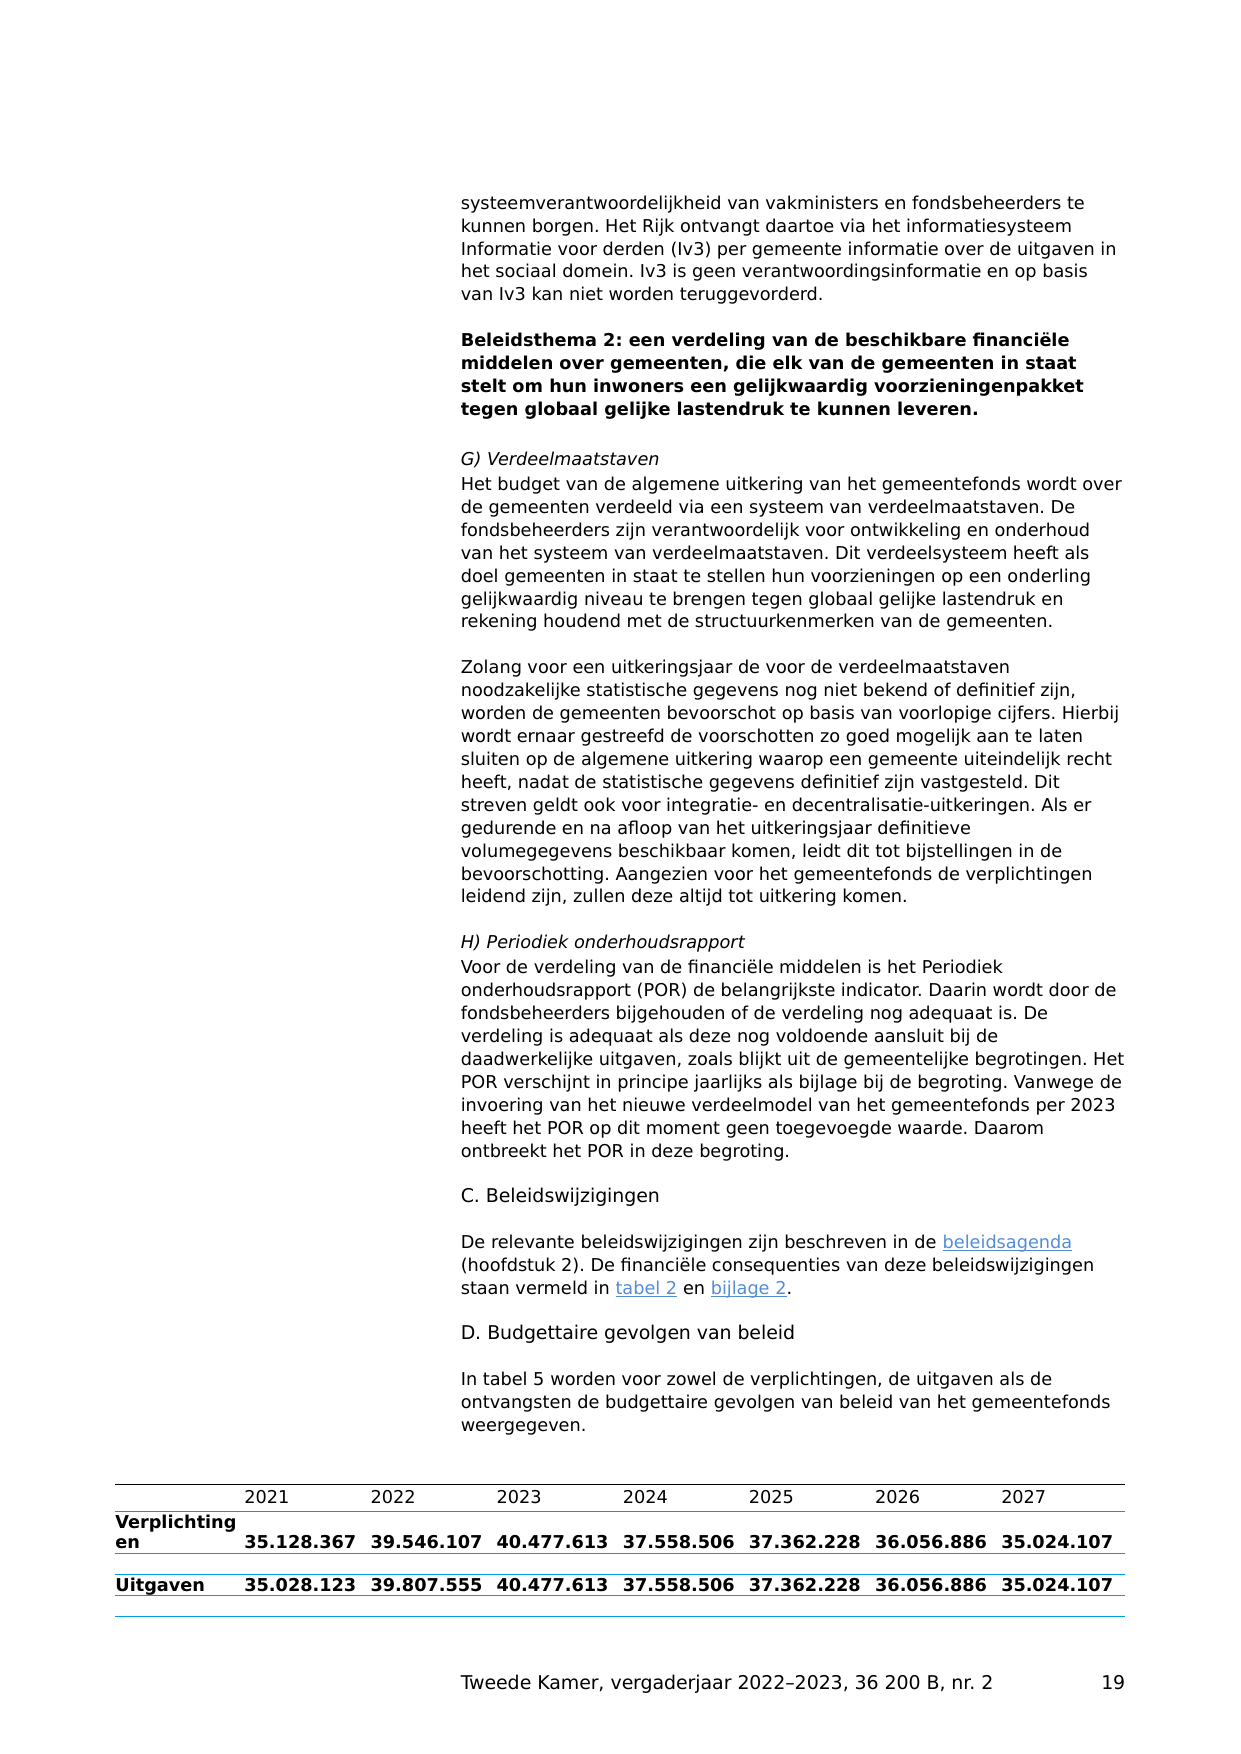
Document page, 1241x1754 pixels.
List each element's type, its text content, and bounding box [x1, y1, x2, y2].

text Voor de verdeling van de financiële middelen is het Periodiek onderhoudsrapport (POR) de belangrijkste indicator. Daarin wordt door de fondsbeheerders bijgehouden of de verdeling nog adequaat is. De verdeling is adequaat als deze nog voldoende aansluit bij de daadwerkelijke uitgaven, zoals blijkt uit de gemeentelijke begrotingen. Het POR verschijnt in principe jaarlijks als bijlage bij de begroting. Vanwege de invoering van het nieuwe verdeelmodel van het gemeentefonds per 2023 heeft het POR op dit moment geen toegevoegde waarde. Daarom ontbreekt het POR in deze begroting. [461, 955, 1125, 1162]
table_cell [746, 1596, 872, 1616]
table_cell [620, 1554, 746, 1574]
text De relevante beleidswijzigingen zijn beschreven in de beleidsagenda (hoofdstuk 2). De financiële consequenties van deze beleidswijzigingen staan vermeld in tabel 2 en bijlage 2. [461, 1230, 1125, 1299]
table_header Tabel 5 Budgettaire gevolgen van beleid artikel 1. gemeentefonds (bedragen x € 1.000) [115, 1459, 1125, 1484]
table_cell 37.558.506 [620, 1512, 746, 1553]
text H) Periodiek onderhoudsrapport [461, 930, 1125, 953]
table_cell 2023 [494, 1485, 620, 1511]
text In tabel 5 worden voor zowel de verplichtingen, de uitgaven als de ontvangsten de budgettaire gevolgen van beleid van het gemeentefonds weergegeven. [461, 1367, 1125, 1436]
table_cell [115, 1485, 241, 1511]
table_cell [872, 1554, 998, 1574]
table_cell 35.024.107 [998, 1512, 1125, 1553]
text systeemverantwoordelijkheid van vakministers en fondsbeheerders te kunnen borgen. Het Rijk ontvangt daartoe via het informatiesysteem Informatie voor derden (Iv3) per gemeente informatie over de uitgaven in het sociaal domein. Iv3 is geen verantwoordingsinformatie en op basis van Iv3 kan niet worden teruggevorderd. [461, 191, 1125, 305]
table_cell 36.056.886 [872, 1512, 998, 1553]
table_cell 40.477.613 [494, 1512, 620, 1553]
table_cell 35.024.107 [998, 1575, 1125, 1595]
title C. Beleidswijzigingen [461, 1184, 1125, 1206]
table_cell 39.807.555 [368, 1575, 493, 1595]
table_cell [368, 1596, 493, 1616]
text Zolang voor een uitkeringsjaar de voor de verdeelmaatstaven noodzakelijke statistische gegevens nog niet bekend of definitief zijn, worden de gemeenten bevoorschot op basis van voorlopige cijfers. Hierbij wordt ernaar gestreefd de voorschotten zo goed mogelijk aan te laten sluiten op de algemene uitkering waarop een gemeente uiteindelijk recht heeft, nadat de statistische gegevens definitief zijn vastgesteld. Dit streven geldt ook voor integratie- en decentralisatie-uitkeringen. Als er gedurende en na afloop van het uitkeringsjaar definitieve volumegegevens beschikbaar komen, leidt dit tot bijstellingen in de bevoorschotting. Aangezien voor het gemeentefonds de verplichtingen leidend zijn, zullen deze altijd tot uitkering komen. [461, 655, 1125, 907]
table_cell [241, 1596, 367, 1616]
table_cell 35.028.123 [241, 1575, 367, 1595]
table_cell 40.477.613 [494, 1575, 620, 1595]
table_cell [494, 1596, 620, 1616]
table_cell Verplichtingen [115, 1512, 241, 1553]
table_cell 2027 [998, 1485, 1125, 1511]
table_cell 37.558.506 [620, 1575, 746, 1595]
table_cell [115, 1554, 241, 1574]
table_cell [368, 1554, 493, 1574]
table_cell 37.362.228 [746, 1575, 872, 1595]
text Het budget van de algemene uitkering van het gemeentefonds wordt over de gemeenten verdeeld via een systeem van verdeelmaatstaven. De fondsbeheerders zijn verantwoordelijk voor ontwikkeling en onderhoud van het systeem van verdeelmaatstaven. Dit verdeelsysteem heeft als doel gemeenten in staat te stellen hun voorzieningen op een onderling gelijkwaardig niveau te brengen tegen globaal gelijke lastendruk en rekening houdend met de structuurkenmerken van de gemeenten. [461, 472, 1125, 632]
table_cell 2022 [368, 1485, 493, 1511]
table_cell Uitgaven [115, 1575, 241, 1595]
table_cell 36.056.886 [872, 1575, 998, 1595]
text Beleidsthema 2: een verdeling van de beschikbare financiële middelen over gemeenten, die elk van de gemeenten in staat stelt om hun inwoners een gelijkwaardig voorzieningenpakket tegen globaal gelijke lastendruk te kunnen leveren. [461, 328, 1125, 420]
table_cell [746, 1554, 872, 1574]
table_cell 37.362.228 [746, 1512, 872, 1553]
table_cell [241, 1554, 367, 1574]
table_cell 2026 [872, 1485, 998, 1511]
table_cell 2021 [241, 1485, 367, 1511]
table_cell 39.546.107 [368, 1512, 493, 1553]
table_cell [998, 1554, 1125, 1574]
table_cell [620, 1596, 746, 1616]
title D. Budgettaire gevolgen van beleid [461, 1322, 1125, 1344]
table_cell [115, 1596, 241, 1616]
table_cell 2025 [746, 1485, 872, 1511]
table_cell [872, 1596, 998, 1616]
table_cell [494, 1554, 620, 1574]
table_cell [998, 1596, 1125, 1616]
table_cell 35.128.367 [241, 1512, 367, 1553]
text G) Verdeelmaatstaven [461, 447, 1125, 470]
table_cell 2024 [620, 1485, 746, 1511]
